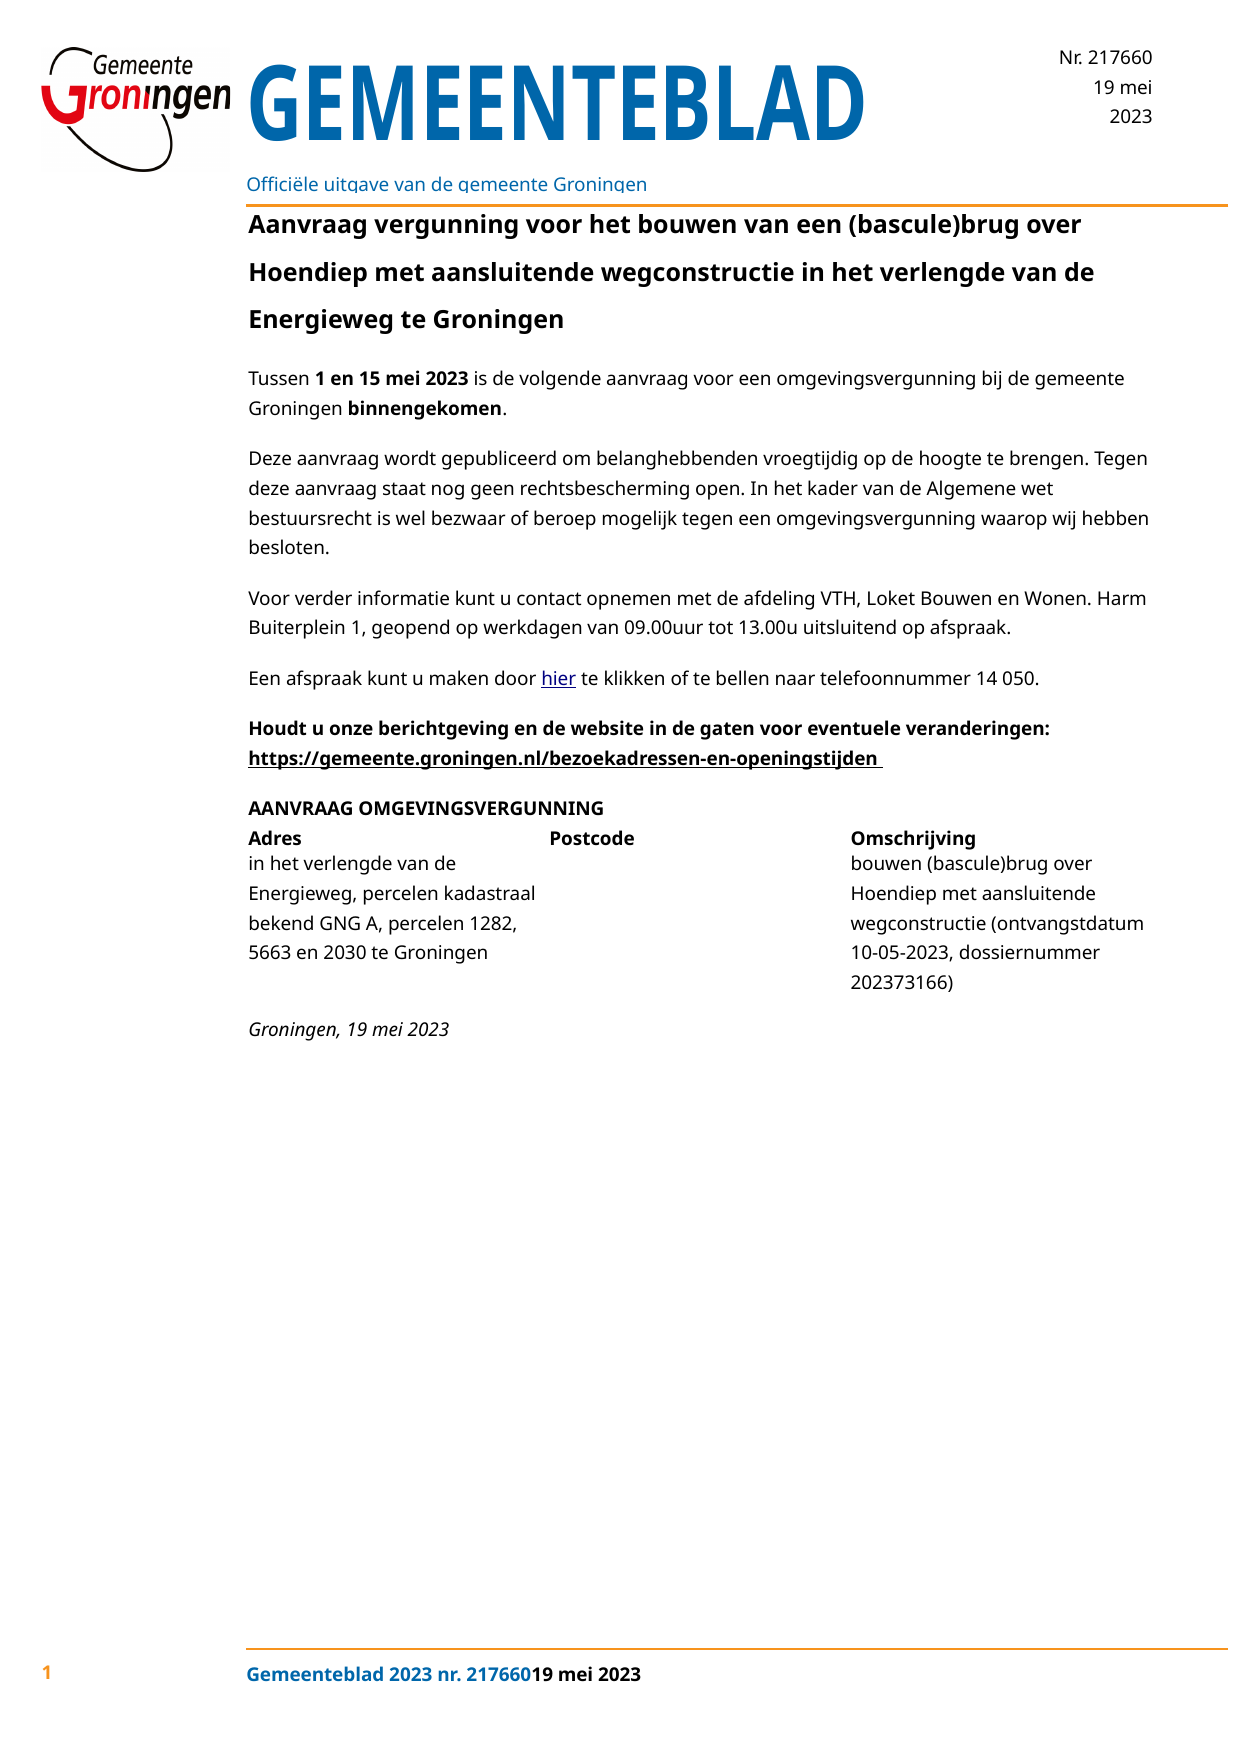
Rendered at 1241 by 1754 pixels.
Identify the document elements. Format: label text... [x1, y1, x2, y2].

table_cell [549, 851, 850, 994]
text AANVRAAG OMGEVINGSVERGUNNING [248, 795, 1152, 821]
table_header Omschrijving [850, 825, 1152, 851]
text Houdt u onze berichtgeving en de website in de gaten voor eventuele veranderingen: https://gemeente.groningen.nl/bezoekadressen-en-openingstijden [248, 715, 1152, 770]
table_header Adres [248, 825, 549, 851]
text Tussen 1 en 15 mei 2023 is de volgende aanvraag voor een omgevingsvergunning bij de gemeente Groningen binnengekomen. [248, 366, 1152, 421]
text Aanvraag vergunning voor het bouwen van een (bascule)brug over Hoendiep met aansluitende wegconstructie in het verlengde van de Energieweg te Groningen [248, 207, 1152, 336]
table_cell bouwen (bascule)brug over Hoendiep met aansluitende wegconstructie (ontvangstdatum 10-05-2023, dossiernummer 202373166) [850, 851, 1152, 994]
text Een afspraak kunt u maken door hier te klikken of te bellen naar telefoonnummer 14 050. [248, 665, 1152, 690]
text Voor verder informatie kunt u contact opnemen met de afdeling VTH, Loket Bouwen en Wonen. Harm Buiterplein 1, geopend op werkdagen van 09.00uur tot 13.00u uitsluitend op afspraak. [248, 585, 1152, 640]
picture [41, 47, 231, 172]
table_header Postcode [549, 825, 850, 851]
text Groningen, 19 mei 2023 [248, 1016, 1152, 1042]
table_cell in het verlengde van de Energieweg, percelen kadastraal bekend GNG A, percelen 1282, 5663 en 2030 te Groningen [248, 851, 549, 994]
text Deze aanvraag wordt gepubliceerd om belanghebbenden vroegtijdig op de hoogte te brengen. Tegen deze aanvraag staat nog geen rechtsbescherming open. In het kader van de Algemene wet bestuursrecht is wel bezwaar of beroep mogelijk tegen een omgevingsvergunning waarop wij hebben besloten. [248, 446, 1152, 560]
